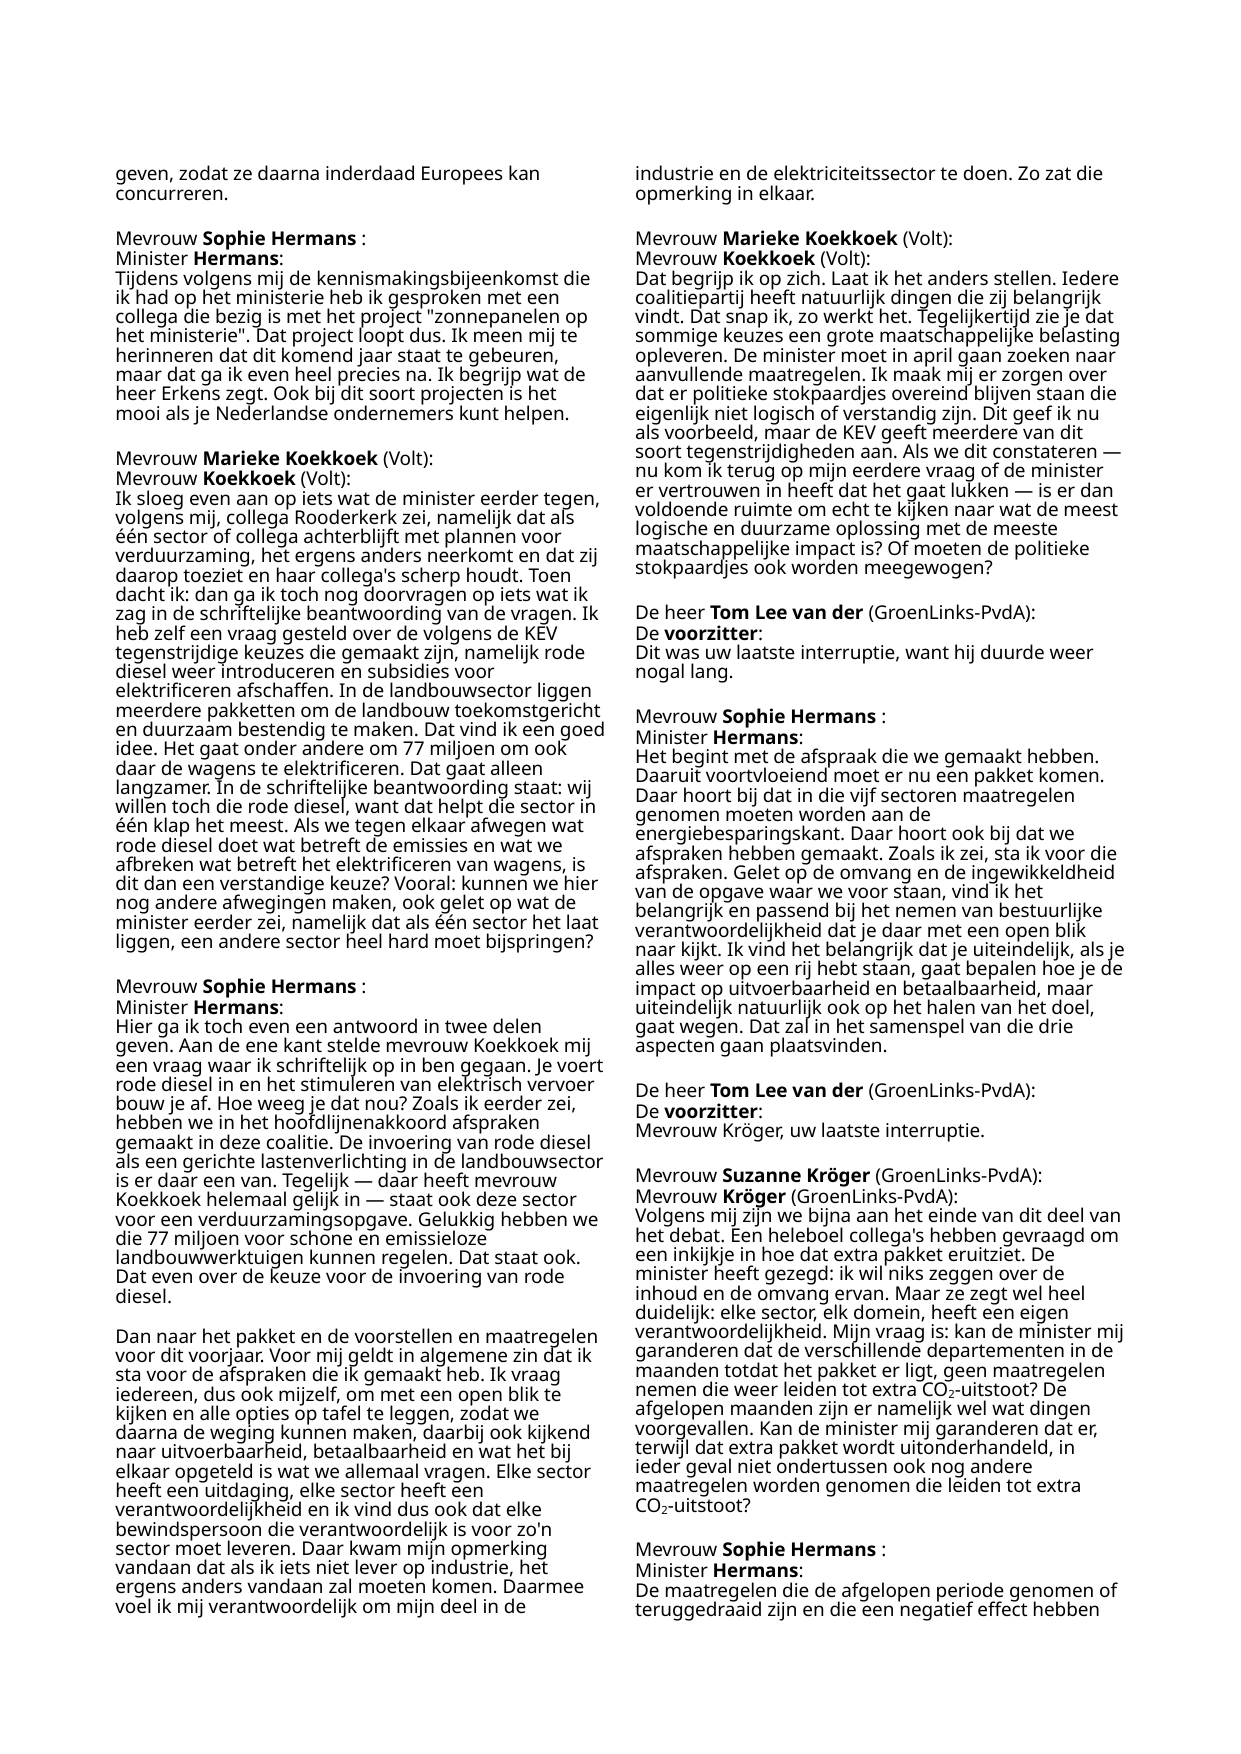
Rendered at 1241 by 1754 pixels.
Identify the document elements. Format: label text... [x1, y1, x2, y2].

text Ik sloeg even aan op iets wat de minister eerder tegen, volgens mij, collega Rooderkerk zei, namelijk dat als één sector of collega achterblijft met plannen voor verduurzaming, het ergens anders neerkomt en dat zij daarop toeziet en haar collega's scherp houdt. Toen dacht ik: dan ga ik toch nog doorvragen op iets wat ik zag in de schriftelijke beantwoording van de vragen. Ik heb zelf een vraag gesteld over de volgens de KEV tegenstrijdige keuzes die gemaakt zijn, namelijk rode diesel weer introduceren en subsidies voor elektrificeren afschaffen. In de landbouwsector liggen meerdere pakketten om de landbouw toekomstgericht en duurzaam bestendig te maken. Dat vind ik een goed idee. Het gaat onder andere om 77 miljoen om ook daar de wagens te elektrificeren. Dat gaat alleen langzamer. In de schriftelijke beantwoording staat: wij willen toch die rode diesel, want dat helpt die sector in één klap het meest. Als we tegen elkaar afwegen wat rode diesel doet wat betreft de emissies en wat we afbreken wat betreft het elektrificeren van wagens, is dit dan een verstandige keuze? Vooral: kunnen we hier nog andere afwegingen maken, ook gelet op wat de minister eerder zei, namelijk dat als één sector het laat liggen, een andere sector heel hard moet bijspringen? [115, 490, 605, 952]
text Mevrouw Marieke Koekkoek (Volt): [635, 225, 1125, 250]
text Het begint met de afspraak die we gemaakt hebben. Daaruit voortvloeiend moet er nu een pakket komen. Daar hoort bij dat in die vijf sectoren maatregelen genomen moeten worden aan de energiebesparingskant. Daar hoort ook bij dat we afspraken hebben gemaakt. Zoals ik zei, sta ik voor die afspraken. Gelet op de omvang en de ingewikkeldheid van de opgave waar we voor staan, vind ik het belangrijk en passend bij het nemen van bestuurlijke verantwoordelijkheid dat je daar met een open blik naar kijkt. Ik vind het belangrijk dat je uiteindelijk, als je alles weer op een rij hebt staan, gaat bepalen hoe je de impact op uitvoerbaarheid en betaalbaarheid, maar uiteindelijk natuurlijk ook op het halen van het doel, gaat wegen. Dat zal in het samenspel van die drie aspecten gaan plaatsvinden. [635, 748, 1125, 1057]
text Minister Hermans: [115, 999, 605, 1018]
text Minister Hermans: [635, 1562, 1125, 1582]
text Mevrouw Kröger (GroenLinks-PvdA): [635, 1188, 1125, 1207]
text Mevrouw Sophie Hermans : [635, 703, 1125, 729]
text Mevrouw Suzanne Kröger (GroenLinks-PvdA): [635, 1162, 1125, 1188]
text Mevrouw Koekkoek (Volt): [115, 470, 605, 490]
text Mevrouw Sophie Hermans : [635, 1537, 1125, 1562]
text Dit was uw laatste interruptie, want hij duurde weer nogal lang. [635, 644, 1125, 682]
text geven, zodat ze daarna inderdaad Europees kan concurreren. [115, 165, 605, 204]
text Mevrouw Sophie Hermans : [115, 225, 605, 250]
text Mevrouw Sophie Hermans : [115, 973, 605, 999]
text De voorzitter: [635, 624, 1125, 644]
text Volgens mij zijn we bijna aan het einde van dit deel van het debat. Een heleboel collega's hebben gevraagd om een inkijkje in hoe dat extra pakket eruitziet. De minister heeft gezegd: ik wil niks zeggen over de inhoud en de omvang ervan. Maar ze zegt wel heel duidelijk: elke sector, elk domein, heeft een eigen verantwoordelijkheid. Mijn vraag is: kan de minister mij garanderen dat de verschillende departementen in de maanden totdat het pakket er ligt, geen maatregelen nemen die weer leiden tot extra CO2-uitstoot? De afgelopen maanden zijn er namelijk wel wat dingen voorgevallen. Kan de minister mij garanderen dat er, terwijl dat extra pakket wordt uitonderhandeld, in ieder geval niet ondertussen ook nog andere maatregelen worden genomen die leiden tot extra CO2-uitstoot? [635, 1207, 1125, 1516]
text Mevrouw Kröger, uw laatste interruptie. [635, 1122, 1125, 1142]
text Hier ga ik toch even een antwoord in twee delen geven. Aan de ene kant stelde mevrouw Koekkoek mij een vraag waar ik schriftelijk op in ben gegaan. Je voert rode diesel in en het stimuleren van elektrisch vervoer bouw je af. Hoe weeg je dat nou? Zoals ik eerder zei, hebben we in het hoofdlijnenakkoord afspraken gemaakt in deze coalitie. De invoering van rode diesel als een gerichte lastenverlichting in de landbouwsector is er daar een van. Tegelijk — daar heeft mevrouw Koekkoek helemaal gelijk in — staat ook deze sector voor een verduurzamingsopgave. Gelukkig hebben we die 77 miljoen voor schone en emissieloze landbouwwerktuigen kunnen regelen. Dat staat ook. Dat even over de keuze voor de invoering van rode diesel. [115, 1018, 605, 1307]
text Minister Hermans: [635, 729, 1125, 748]
text De heer Tom Lee van der (GroenLinks-PvdA): [635, 599, 1125, 624]
text Dat begrijp ik op zich. Laat ik het anders stellen. Iedere coalitiepartij heeft natuurlijk dingen die zij belangrijk vindt. Dat snap ik, zo werkt het. Tegelijkertijd zie je dat sommige keuzes een grote maatschappelijke belasting opleveren. De minister moet in april gaan zoeken naar aanvullende maatregelen. Ik maak mij er zorgen over dat er politieke stokpaardjes overeind blijven staan die eigenlijk niet logisch of verstandig zijn. Dit geef ik nu als voorbeeld, maar de KEV geeft meerdere van dit soort tegenstrijdigheden aan. Als we dit constateren — nu kom ik terug op mijn eerdere vraag of de minister er vertrouwen in heeft dat het gaat lukken — is er dan voldoende ruimte om echt te kijken naar wat de meest logische en duurzame oplossing met de meeste maatschappelijke impact is? Of moeten de politieke stokpaardjes ook worden meegewogen? [635, 270, 1125, 578]
text industrie en de elektriciteitssector te doen. Zo zat die opmerking in elkaar. [635, 165, 1125, 204]
text De heer Tom Lee van der (GroenLinks-PvdA): [635, 1077, 1125, 1103]
text Minister Hermans: [115, 250, 605, 270]
text Mevrouw Marieke Koekkoek (Volt): [115, 445, 605, 470]
text Tijdens volgens mij de kennismakingsbijeenkomst die ik had op het ministerie heb ik gesproken met een collega die bezig is met het project "zonnepanelen op het ministerie". Dat project loopt dus. Ik meen mij te herinneren dat dit komend jaar staat te gebeuren, maar dat ga ik even heel precies na. Ik begrijp wat de heer Erkens zegt. Ook bij dit soort projecten is het mooi als je Nederlandse ondernemers kunt helpen. [115, 270, 605, 424]
text Dan naar het pakket en de voorstellen en maatregelen voor dit voorjaar. Voor mij geldt in algemene zin dat ik sta voor de afspraken die ik gemaakt heb. Ik vraag iedereen, dus ook mijzelf, om met een open blik te kijken en alle opties op tafel te leggen, zodat we daarna de weging kunnen maken, daarbij ook kijkend naar uitvoerbaarheid, betaalbaarheid en wat het bij elkaar opgeteld is wat we allemaal vragen. Elke sector heeft een uitdaging, elke sector heeft een verantwoordelijkheid en ik vind dus ook dat elke bewindspersoon die verantwoordelijk is voor zo'n sector moet leveren. Daar kwam mijn opmerking vandaan dat als ik iets niet lever op industrie, het ergens anders vandaan zal moeten komen. Daarmee voel ik mij verantwoordelijk om mijn deel in de [115, 1328, 605, 1617]
text De voorzitter: [635, 1103, 1125, 1122]
text Mevrouw Koekkoek (Volt): [635, 250, 1125, 270]
text De maatregelen die de afgelopen periode genomen of teruggedraaid zijn en die een negatief effect hebben [635, 1582, 1125, 1620]
